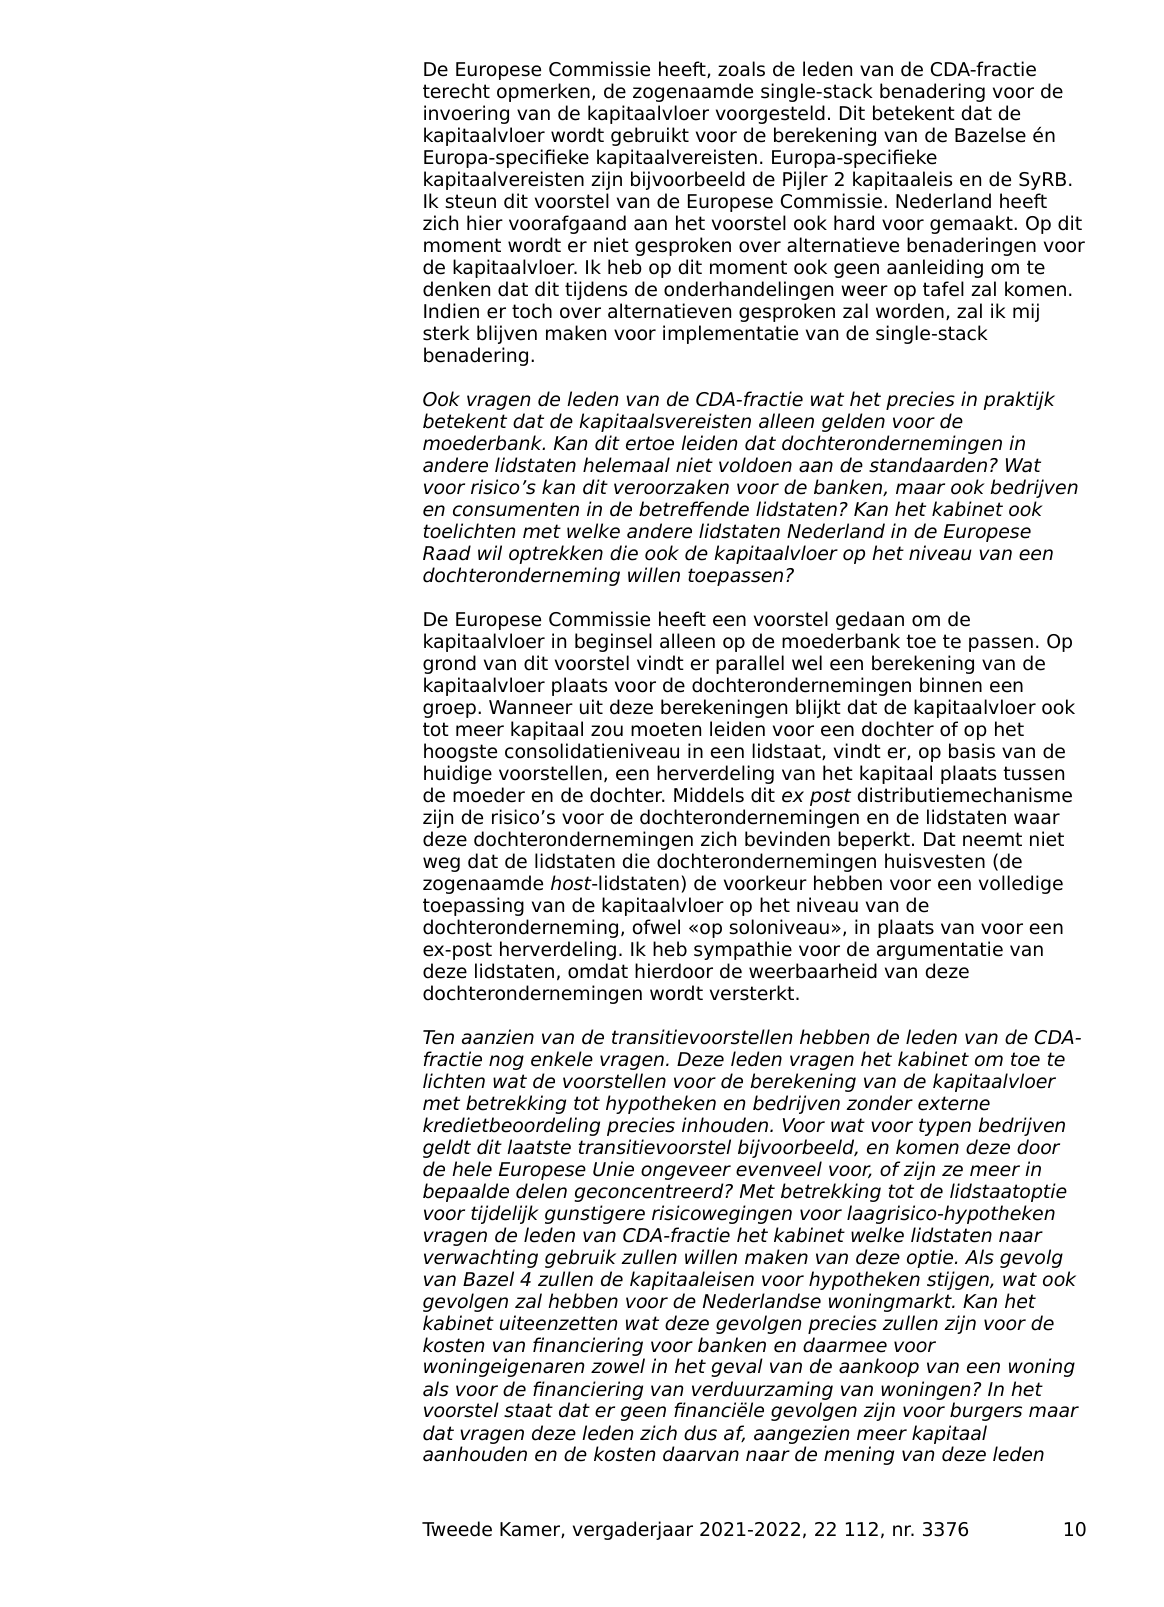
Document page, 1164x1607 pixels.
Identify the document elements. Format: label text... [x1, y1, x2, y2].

text De Europese Commissie heeft, zoals de leden van de CDA-fractie terecht opmerken, de zogenaamde single-stack benadering voor de invoering van de kapitaalvloer voorgesteld. Dit betekent dat de kapitaalvloer wordt gebruikt voor de berekening van de Bazelse én Europa-specifieke kapitaalvereisten. Europa-specifieke kapitaalvereisten zijn bijvoorbeeld de Pijler 2 kapitaaleis en de SyRB. Ik steun dit voorstel van de Europese Commissie. Nederland heeft zich hier voorafgaand aan het voorstel ook hard voor gemaakt. Op dit moment wordt er niet gesproken over alternatieve benaderingen voor de kapitaalvloer. Ik heb op dit moment ook geen aanleiding om te denken dat dit tijdens de onderhandelingen weer op tafel zal komen. Indien er toch over alternatieven gesproken zal worden, zal ik mij sterk blijven maken voor implementatie van de single-stack benadering. [422, 59, 1087, 367]
text Ten aanzien van de transitievoorstellen hebben de leden van de CDA-fractie nog enkele vragen. Deze leden vragen het kabinet om toe te lichten wat de voorstellen voor de berekening van de kapitaalvloer met betrekking tot hypotheken en bedrijven zonder externe kredietbeoordeling precies inhouden. Voor wat voor typen bedrijven geldt dit laatste transitievoorstel bijvoorbeeld, en komen deze door de hele Europese Unie ongeveer evenveel voor, of zijn ze meer in bepaalde delen geconcentreerd? Met betrekking tot de lidstaatoptie voor tijdelijk gunstigere risicowegingen voor laagrisico-hypotheken vragen de leden van CDA-fractie het kabinet welke lidstaten naar verwachting gebruik zullen willen maken van deze optie. Als gevolg van Bazel 4 zullen de kapitaaleisen voor hypotheken stijgen, wat ook gevolgen zal hebben voor de Nederlandse woningmarkt. Kan het kabinet uiteenzetten wat deze gevolgen precies zullen zijn voor de kosten van financiering voor banken en daarmee voor woningeigenaren zowel in het geval van de aankoop van een woning als voor de financiering van verduurzaming van woningen? In het voorstel staat dat er geen financiële gevolgen zijn voor burgers maar dat vragen deze leden zich dus af, aangezien meer kapitaal aanhouden en de kosten daarvan naar de mening van deze leden [422, 1027, 1087, 1466]
text Ook vragen de leden van de CDA-fractie wat het precies in praktijk betekent dat de kapitaalsvereisten alleen gelden voor de moederbank. Kan dit ertoe leiden dat dochterondernemingen in andere lidstaten helemaal niet voldoen aan de standaarden? Wat voor risico’s kan dit veroorzaken voor de banken, maar ook bedrijven en consumenten in de betreffende lidstaten? Kan het kabinet ook toelichten met welke andere lidstaten Nederland in de Europese Raad wil optrekken die ook de kapitaalvloer op het niveau van een dochteronderneming willen toepassen? [422, 389, 1087, 587]
text De Europese Commissie heeft een voorstel gedaan om de kapitaalvloer in beginsel alleen op de moederbank toe te passen. Op grond van dit voorstel vindt er parallel wel een berekening van de kapitaalvloer plaats voor de dochterondernemingen binnen een groep. Wanneer uit deze berekeningen blijkt dat de kapitaalvloer ook tot meer kapitaal zou moeten leiden voor een dochter of op het hoogste consolidatieniveau in een lidstaat, vindt er, op basis van de huidige voorstellen, een herverdeling van het kapitaal plaats tussen de moeder en de dochter. Middels dit ex post distributiemechanisme zijn de risico’s voor de dochterondernemingen en de lidstaten waar deze dochterondernemingen zich bevinden beperkt. Dat neemt niet weg dat de lidstaten die dochterondernemingen huisvesten (de zogenaamde host-lidstaten) de voorkeur hebben voor een volledige toepassing van de kapitaalvloer op het niveau van de dochteronderneming, ofwel «op soloniveau», in plaats van voor een ex-post herverdeling. Ik heb sympathie voor de argumentatie van deze lidstaten, omdat hierdoor de weerbaarheid van deze dochterondernemingen wordt versterkt. [422, 609, 1087, 1004]
